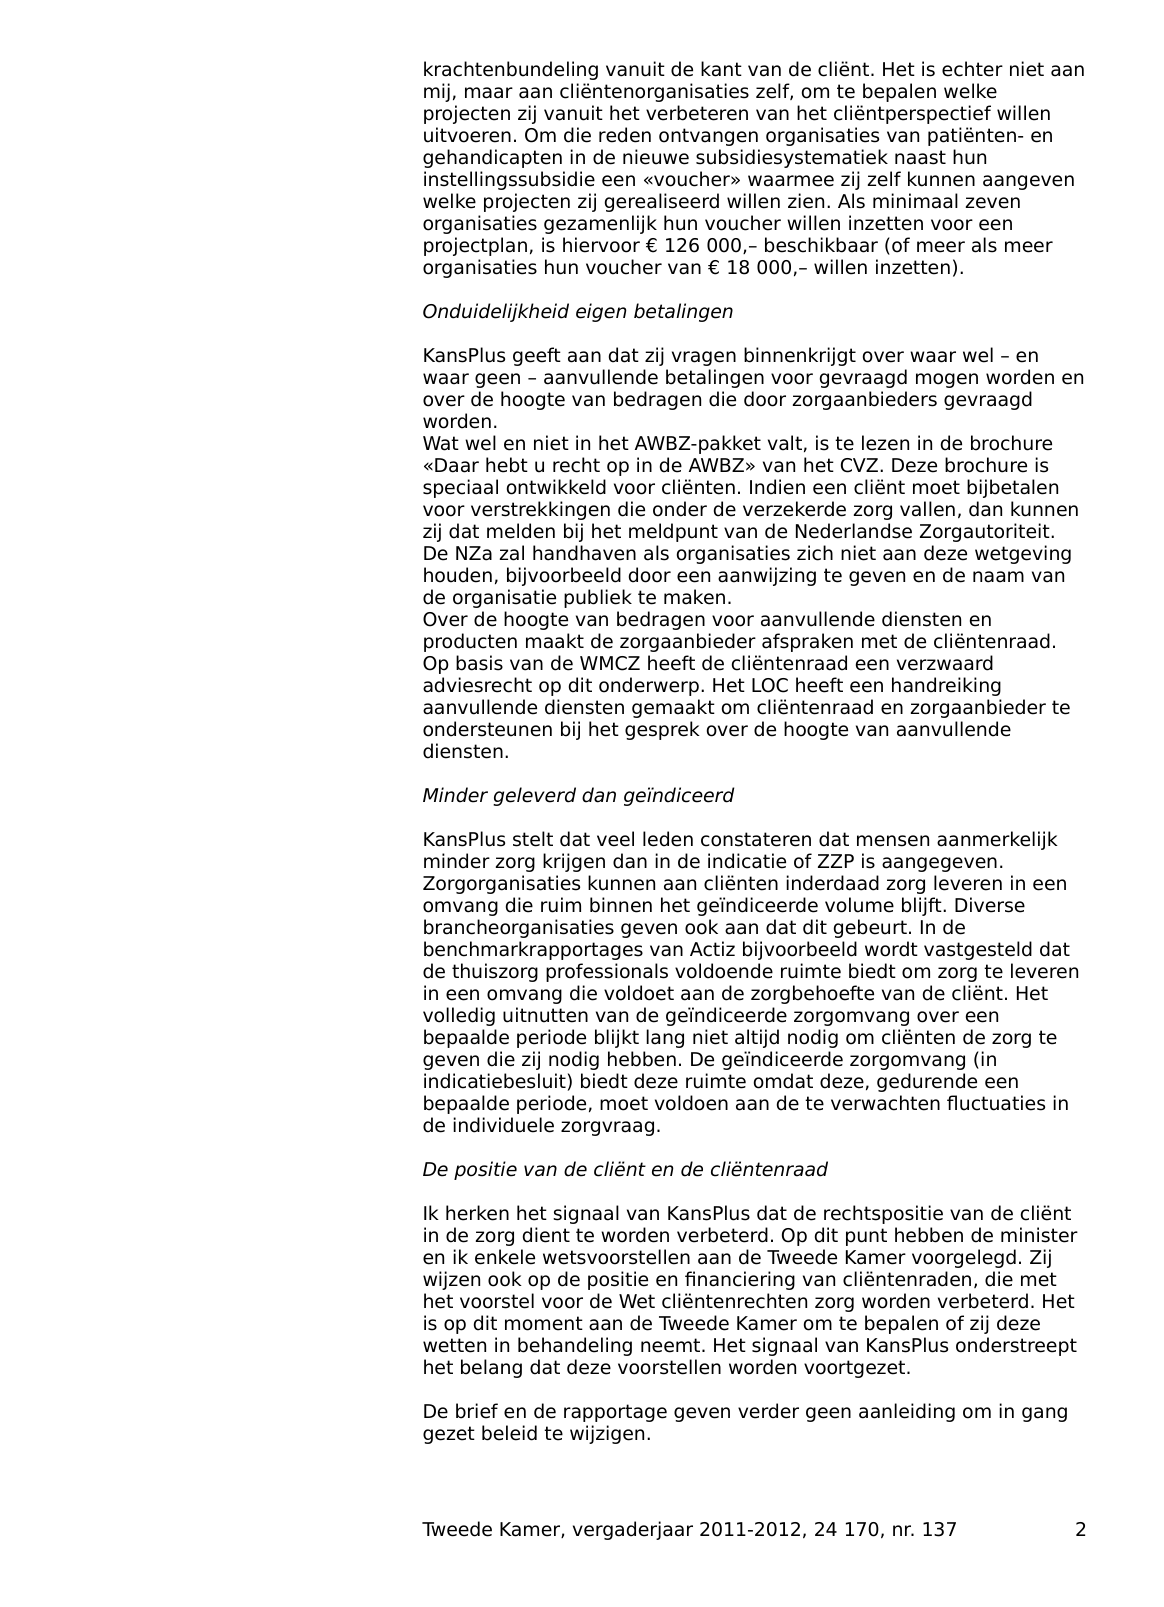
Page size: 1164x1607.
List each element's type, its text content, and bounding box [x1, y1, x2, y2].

text KansPlus stelt dat veel leden constateren dat mensen aanmerkelijk minder zorg krijgen dan in de indicatie of ZZP is aangegeven. Zorgorganisaties kunnen aan cliënten inderdaad zorg leveren in een omvang die ruim binnen het geïndiceerde volume blijft. Diverse brancheorganisaties geven ook aan dat dit gebeurt. In de benchmarkrapportages van Actiz bijvoorbeeld wordt vastgesteld dat de thuiszorg professionals voldoende ruimte biedt om zorg te leveren in een omvang die voldoet aan de zorgbehoefte van de cliënt. Het volledig uitnutten van de geïndiceerde zorgomvang over een bepaalde periode blijkt lang niet altijd nodig om cliënten de zorg te geven die zij nodig hebben. De geïndiceerde zorgomvang (in indicatiebesluit) biedt deze ruimte omdat deze, gedurende een bepaalde periode, moet voldoen aan de te verwachten fluctuaties in de individuele zorgvraag. [422, 829, 1087, 1137]
text Over de hoogte van bedragen voor aanvullende diensten en producten maakt de zorgaanbieder afspraken met de cliëntenraad. Op basis van de WMCZ heeft de cliëntenraad een verzwaard adviesrecht op dit onderwerp. Het LOC heeft een handreiking aanvullende diensten gemaakt om cliëntenraad en zorgaanbieder te ondersteunen bij het gesprek over de hoogte van aanvullende diensten. [422, 609, 1087, 763]
text De brief en de rapportage geven verder geen aanleiding om in gang gezet beleid te wijzigen. [422, 1401, 1087, 1445]
text Ik herken het signaal van KansPlus dat de rechtspositie van de cliënt in de zorg dient te worden verbeterd. Op dit punt hebben de minister en ik enkele wetsvoorstellen aan de Tweede Kamer voorgelegd. Zij wijzen ook op de positie en financiering van cliëntenraden, die met het voorstel voor de Wet cliëntenrechten zorg worden verbeterd. Het is op dit moment aan de Tweede Kamer om te bepalen of zij deze wetten in behandeling neemt. Het signaal van KansPlus onderstreept het belang dat deze voorstellen worden voortgezet. [422, 1203, 1087, 1379]
subtitle De positie van de cliënt en de cliëntenraad [422, 1159, 1087, 1181]
subtitle Onduidelijkheid eigen betalingen [422, 301, 1087, 323]
text krachtenbundeling vanuit de kant van de cliënt. Het is echter niet aan mij, maar aan cliëntenorganisaties zelf, om te bepalen welke projecten zij vanuit het verbeteren van het cliëntperspectief willen uitvoeren. Om die reden ontvangen organisaties van patiënten- en gehandicapten in de nieuwe subsidiesystematiek naast hun instellingssubsidie een «voucher» waarmee zij zelf kunnen aangeven welke projecten zij gerealiseerd willen zien. Als minimaal zeven organisaties gezamenlijk hun voucher willen inzetten voor een projectplan, is hiervoor € 126 000,– beschikbaar (of meer als meer organisaties hun voucher van € 18 000,– willen inzetten). [422, 59, 1087, 279]
subtitle Minder geleverd dan geïndiceerd [422, 785, 1087, 807]
text Wat wel en niet in het AWBZ-pakket valt, is te lezen in de brochure «Daar hebt u recht op in de AWBZ» van het CVZ. Deze brochure is speciaal ontwikkeld voor cliënten. Indien een cliënt moet bijbetalen voor verstrekkingen die onder de verzekerde zorg vallen, dan kunnen zij dat melden bij het meldpunt van de Nederlandse Zorgautoriteit. De NZa zal handhaven als organisaties zich niet aan deze wetgeving houden, bijvoorbeeld door een aanwijzing te geven en de naam van de organisatie publiek te maken. [422, 433, 1087, 609]
text KansPlus geeft aan dat zij vragen binnenkrijgt over waar wel – en waar geen – aanvullende betalingen voor gevraagd mogen worden en over de hoogte van bedragen die door zorgaanbieders gevraagd worden. [422, 345, 1087, 433]
